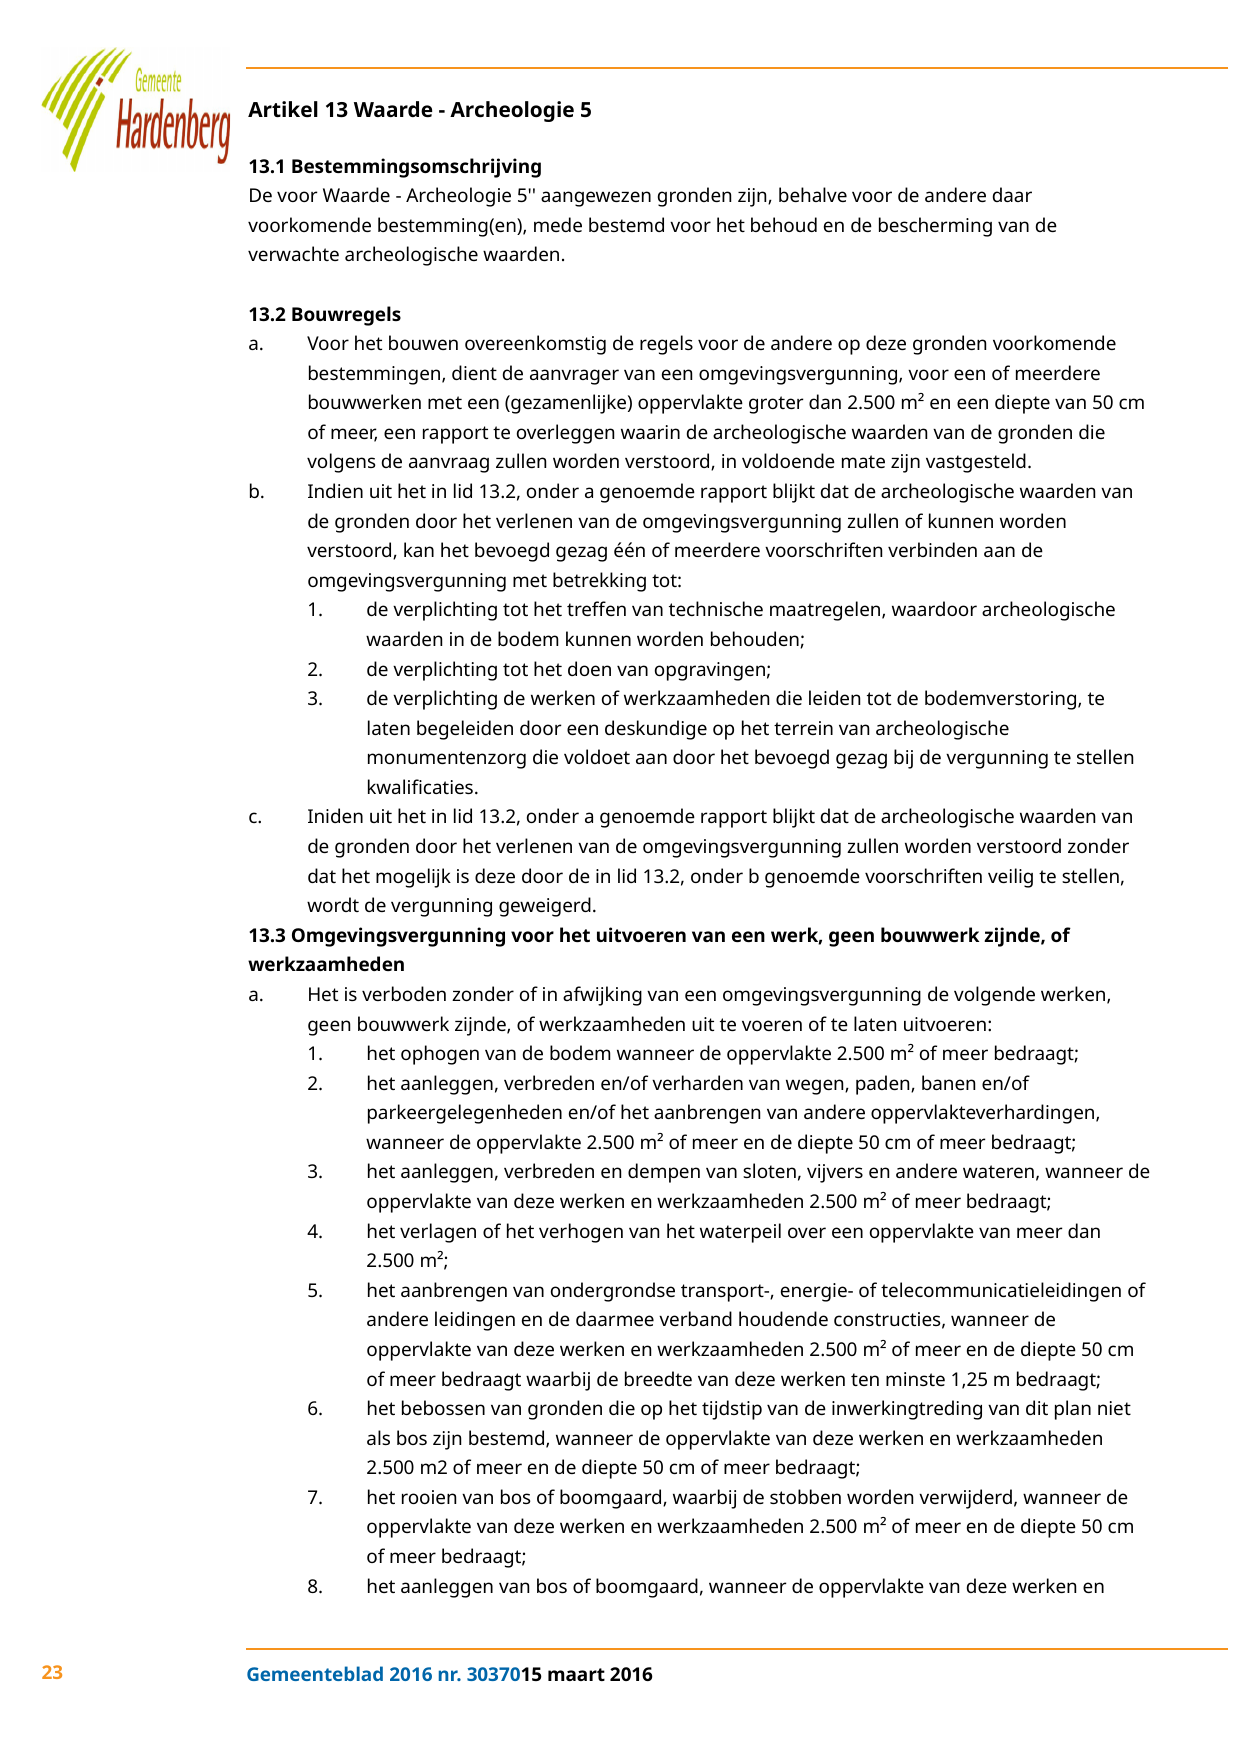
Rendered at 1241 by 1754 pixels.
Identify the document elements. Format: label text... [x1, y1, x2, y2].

list Het is verboden zonder of in afwijking van een omgevingsvergunning de volgende werken, geen bouwwerk zijnde, of werkzaamheden uit te voeren of te laten uitvoeren: [248, 981, 1152, 1036]
text De voor Waarde - Archeologie 5'' aangewezen gronden zijn, behalve voor de andere daar voorkomende bestemming(en), mede bestemd voor het behoud en de bescherming van de verwachte archeologische waarden. [248, 182, 1152, 267]
list Voor het bouwen overeenkomstig de regels voor de andere op deze gronden voorkomende bestemmingen, dient de aanvrager van een omgevingsvergunning, voor een of meerdere bouwwerken met een (gezamenlijke) oppervlakte groter dan 2.500 m² en een diepte van 50 cm of meer, een rapport te overleggen waarin de archeologische waarden van de gronden die volgens de aanvraag zullen worden verstoord, in voldoende mate zijn vastgesteld. [248, 330, 1152, 474]
text Artikel 13 Waarde - Archeologie 5 [248, 95, 1152, 123]
list het aanleggen van bos of boomgaard, wanneer de oppervlakte van deze werken en [307, 1573, 1152, 1598]
list het aanleggen, verbreden en/of verharden van wegen, paden, banen en/of parkeergelegenheden en/of het aanbrengen van andere oppervlakteverhardingen, wanneer de oppervlakte 2.500 m² of meer en de diepte 50 cm of meer bedraagt; [307, 1070, 1152, 1155]
list het bebossen van gronden die op het tijdstip van de inwerkingtreding van dit plan niet als bos zijn bestemd, wanneer de oppervlakte van deze werken en werkzaamheden 2.500 m2 of meer en de diepte 50 cm of meer bedraagt; [307, 1395, 1152, 1480]
list Iniden uit het in lid 13.2, onder a genoemde rapport blijkt dat de archeologische waarden van de gronden door het verlenen van de omgevingsvergunning zullen worden verstoord zonder dat het mogelijk is deze door de in lid 13.2, onder b genoemde voorschriften veilig te stellen, wordt de vergunning geweigerd. [248, 804, 1152, 918]
text 13.2 Bouwregels [248, 301, 1152, 326]
list Indien uit het in lid 13.2, onder a genoemde rapport blijkt dat de archeologische waarden van de gronden door het verlenen van de omgevingsvergunning zullen of kunnen worden verstoord, kan het bevoegd gezag één of meerdere voorschriften verbinden aan de omgevingsvergunning met betrekking tot: [248, 478, 1152, 593]
list de verplichting tot het treffen van technische maatregelen, waardoor archeologische waarden in de bodem kunnen worden behouden; [307, 597, 1152, 652]
text 13.3 Omgevingsvergunning voor het uitvoeren van een werk, geen bouwwerk zijnde, of werkzaamheden [248, 922, 1152, 977]
list het aanleggen, verbreden en dempen van sloten, vijvers en andere wateren, wanneer de oppervlakte van deze werken en werkzaamheden 2.500 m² of meer bedraagt; [307, 1159, 1152, 1214]
list het verlagen of het verhogen van het waterpeil over een oppervlakte van meer dan 2.500 m²; [307, 1218, 1152, 1273]
list de verplichting tot het doen van opgravingen; [307, 656, 1152, 681]
picture [41, 47, 231, 172]
list de verplichting de werken of werkzaamheden die leiden tot de bodemverstoring, te laten begeleiden door een deskundige op het terrein van archeologische monumentenzorg die voldoet aan door het bevoegd gezag bij de vergunning te stellen kwalificaties. [307, 685, 1152, 800]
list het ophogen van de bodem wanneer de oppervlakte 2.500 m² of meer bedraagt; [307, 1040, 1152, 1066]
list het aanbrengen van ondergrondse transport-, energie- of telecommunicatieleidingen of andere leidingen en de daarmee verband houdende constructies, wanneer de oppervlakte van deze werken en werkzaamheden 2.500 m² of meer en de diepte 50 cm of meer bedraagt waarbij de breedte van deze werken ten minste 1,25 m bedraagt; [307, 1277, 1152, 1391]
list het rooien van bos of boomgaard, waarbij de stobben worden verwijderd, wanneer de oppervlakte van deze werken en werkzaamheden 2.500 m² of meer en de diepte 50 cm of meer bedraagt; [307, 1484, 1152, 1569]
text 13.1 Bestemmingsomschrijving [248, 153, 1152, 178]
